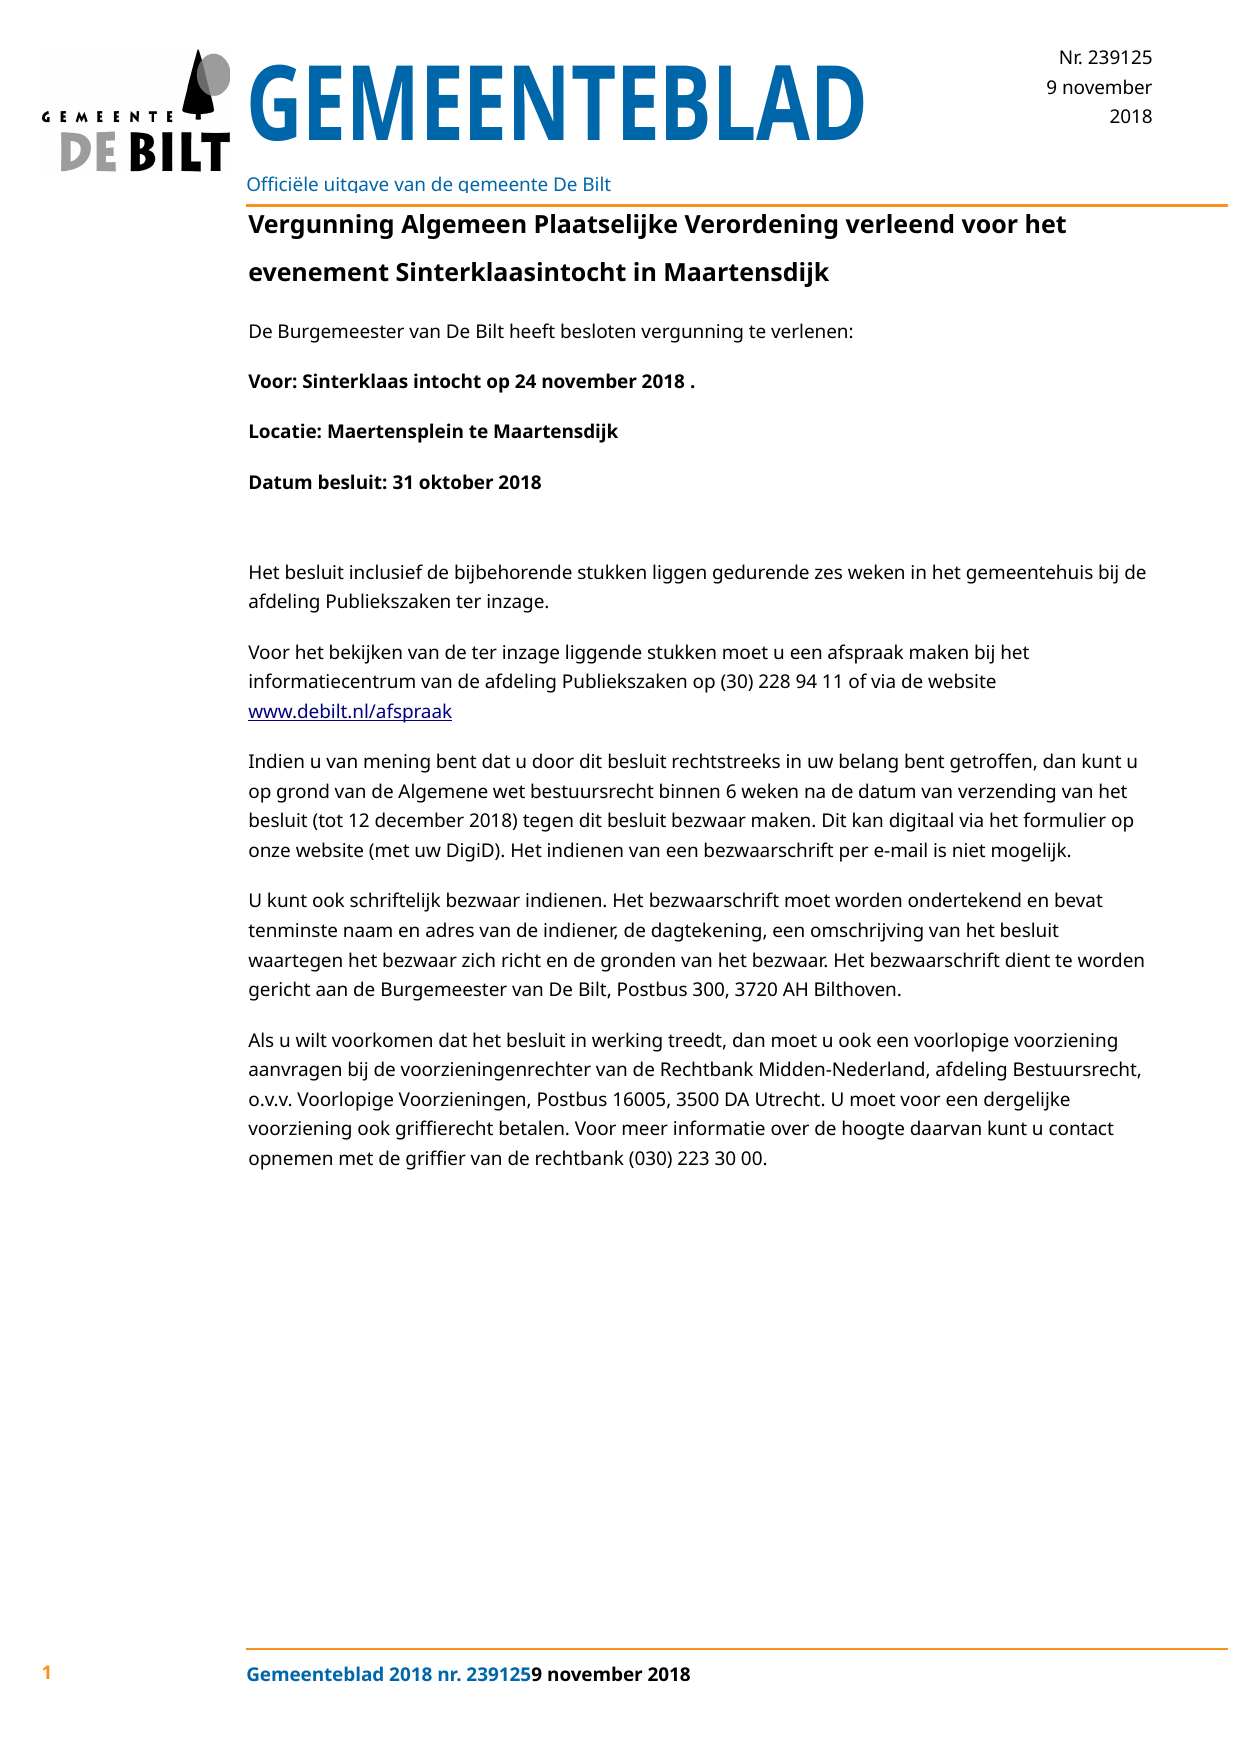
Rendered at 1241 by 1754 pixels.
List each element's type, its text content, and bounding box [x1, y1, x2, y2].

text Datum besluit: 31 oktober 2018 [248, 469, 1152, 495]
text Voor het bekijken van de ter inzage liggende stukken moet u een afspraak maken bij het informatiecentrum van de afdeling Publiekszaken op (30) 228 94 11 of via de website www.debilt.nl/afspraak [248, 639, 1152, 724]
text Als u wilt voorkomen dat het besluit in werking treedt, dan moet u ook een voorlopige voorziening aanvragen bij de voorzieningenrechter van de Rechtbank Midden-Nederland, afdeling Bestuursrecht, o.v.v. Voorlopige Voorzieningen, Postbus 16005, 3500 DA Utrecht. U moet voor een dergelijke voorziening ook griffierecht betalen. Voor meer informatie over de hoogte daarvan kunt u contact opnemen met de griffier van de rechtbank (030) 223 30 00. [248, 1027, 1152, 1171]
text Het besluit inclusief de bijbehorende stukken liggen gedurende zes weken in het gemeentehuis bij de afdeling Publiekszaken ter inzage. [248, 559, 1152, 614]
text Indien u van mening bent dat u door dit besluit rechtstreeks in uw belang bent getroffen, dan kunt u op grond van de Algemene wet bestuursrecht binnen 6 weken na de datum van verzending van het besluit (tot 12 december 2018) tegen dit besluit bezwaar maken. Dit kan digitaal via het formulier op onze website (met uw DigiD). Het indienen van een bezwaarschrift per e-mail is niet mogelijk. [248, 748, 1152, 863]
text De Burgemeester van De Bilt heeft besloten vergunning te verlenen: [248, 318, 1152, 344]
text U kunt ook schriftelijk bezwaar indienen. Het bezwaarschrift moet worden ondertekend en bevat tenminste naam en adres van de indiener, de dagtekening, een omschrijving van het besluit waartegen het bezwaar zich richt en de gronden van het bezwaar. Het bezwaarschrift dient te worden gericht aan de Burgemeester van De Bilt, Postbus 300, 3720 AH Bilthoven. [248, 888, 1152, 1002]
text Voor: Sinterklaas intocht op 24 november 2018 . [248, 368, 1152, 394]
text Locatie: Maertensplein te Maartensdijk [248, 419, 1152, 444]
text Vergunning Algemeen Plaatselijke Verordening verleend voor het evenement Sinterklaasintocht in Maartensdijk [248, 207, 1152, 288]
picture [41, 47, 231, 172]
